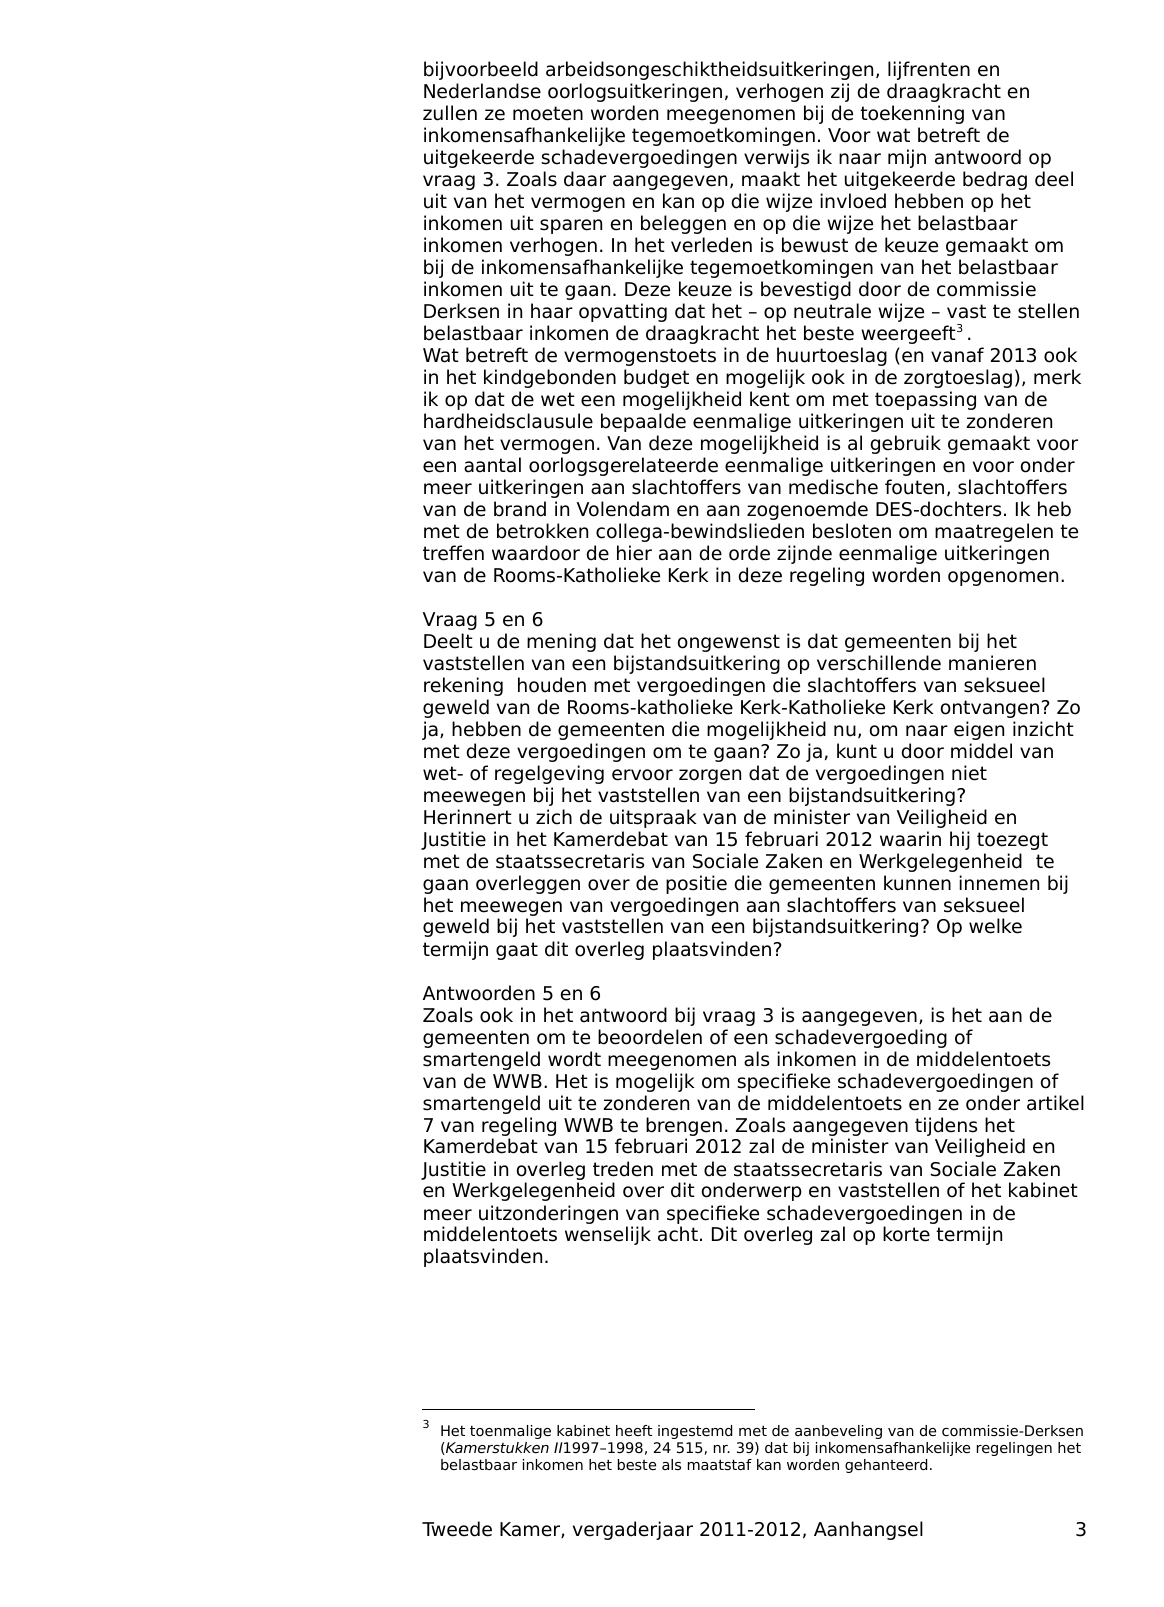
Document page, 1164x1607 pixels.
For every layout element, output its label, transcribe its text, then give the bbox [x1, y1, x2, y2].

text Deelt u de mening dat het ongewenst is dat gemeenten bij het vaststellen van een bijstandsuitkering op verschillende manieren rekening houden met vergoedingen die slachtoffers van seksueel geweld van de Rooms-katholieke Kerk-Katholieke Kerk ontvangen? Zo ja, hebben de gemeenten die mogelijkheid nu, om naar eigen inzicht met deze vergoedingen om te gaan? Zo ja, kunt u door middel van wet- of regelgeving ervoor zorgen dat de vergoedingen niet meewegen bij het vaststellen van een bijstandsuitkering? [422, 631, 1087, 807]
text Het toenmalige kabinet heeft ingestemd met de aanbeveling van de commissie-Derksen (Kamerstukken II1997–1998, 24 515, nr. 39) dat bij inkomensafhankelijke regelingen het belastbaar inkomen het beste als maatstaf kan worden gehanteerd. [422, 1418, 1087, 1474]
text Herinnert u zich de uitspraak van de minister van Veiligheid en Justitie in het Kamerdebat van 15 februari 2012 waarin hij toezegt met de staatssecretaris van Sociale Zaken en Werkgelegenheid te gaan overleggen over de positie die gemeenten kunnen innemen bij het meewegen van vergoedingen aan slachtoffers van seksueel geweld bij het vaststellen van een bijstandsuitkering? Op welke termijn gaat dit overleg plaatsvinden? [422, 807, 1087, 960]
text Vraag 5 en 6 [422, 609, 1087, 631]
text bijvoorbeeld arbeidsongeschiktheidsuitkeringen, lijfrenten en Nederlandse oorlogsuitkeringen, verhogen zij de draagkracht en zullen ze moeten worden meegenomen bij de toekenning van inkomensafhankelijke tegemoetkomingen. Voor wat betreft de uitgekeerde schadevergoedingen verwijs ik naar mijn antwoord op vraag 3. Zoals daar aangegeven, maakt het uitgekeerde bedrag deel uit van het vermogen en kan op die wijze invloed hebben op het inkomen uit sparen en beleggen en op die wijze het belastbaar inkomen verhogen. In het verleden is bewust de keuze gemaakt om bij de inkomensafhankelijke tegemoetkomingen van het belastbaar inkomen uit te gaan. Deze keuze is bevestigd door de commissie Derksen in haar opvatting dat het – op neutrale wijze – vast te stellen belastbaar inkomen de draagkracht het beste weergeeft. [422, 59, 1087, 345]
text Antwoorden 5 en 6 [422, 983, 1087, 1004]
text Zoals ook in het antwoord bij vraag 3 is aangegeven, is het aan de gemeenten om te beoordelen of een schadevergoeding of smartengeld wordt meegenomen als inkomen in de middelentoets van de WWB. Het is mogelijk om specifieke schadevergoedingen of smartengeld uit te zonderen van de middelentoets en ze onder artikel 7 van regeling WWB te brengen. Zoals aangegeven tijdens het Kamerdebat van 15 februari 2012 zal de minister van Veiligheid en Justitie in overleg treden met de staatssecretaris van Sociale Zaken en Werkgelegenheid over dit onderwerp en vaststellen of het kabinet meer uitzonderingen van specifieke schadevergoedingen in de middelentoets wenselijk acht. Dit overleg zal op korte termijn plaatsvinden. [422, 1004, 1087, 1268]
text Wat betreft de vermogenstoets in de huurtoeslag (en vanaf 2013 ook in het kindgebonden budget en mogelijk ook in de zorgtoeslag), merk ik op dat de wet een mogelijkheid kent om met toepassing van de hardheidsclausule bepaalde eenmalige uitkeringen uit te zonderen van het vermogen. Van deze mogelijkheid is al gebruik gemaakt voor een aantal oorlogsgerelateerde eenmalige uitkeringen en voor onder meer uitkeringen aan slachtoffers van medische fouten, slachtoffers van de brand in Volendam en aan zogenoemde DES-dochters. Ik heb met de betrokken collega-bewindslieden besloten om maatregelen te treffen waardoor de hier aan de orde zijnde eenmalige uitkeringen van de Rooms-Katholieke Kerk in deze regeling worden opgenomen. [422, 345, 1087, 587]
